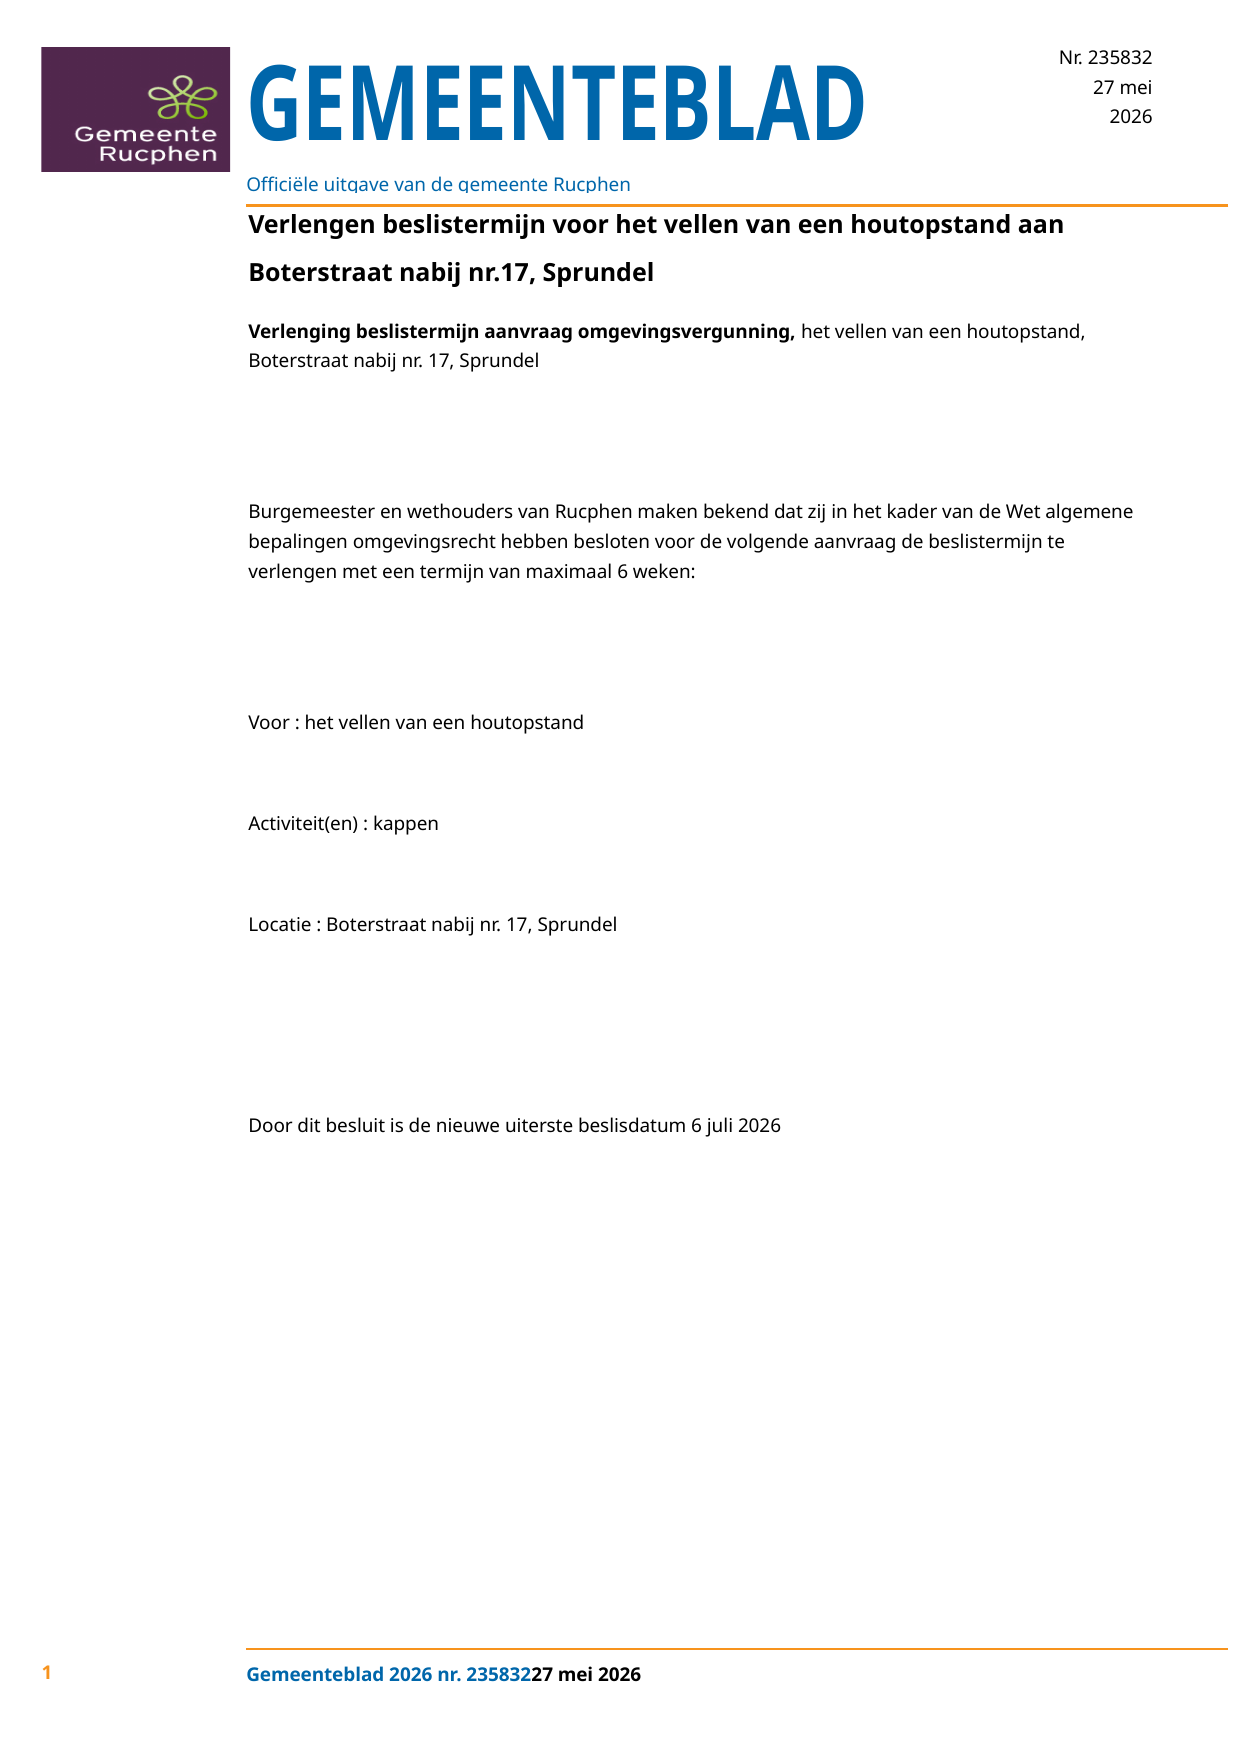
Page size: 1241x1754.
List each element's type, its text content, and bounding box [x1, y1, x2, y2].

text Burgemeester en wethouders van Rucphen maken bekend dat zij in het kader van de Wet algemene bepalingen omgevingsrecht hebben besloten voor de volgende aanvraag de beslistermijn te verlengen met een termijn van maximaal 6 weken: [248, 499, 1152, 584]
text Door dit besluit is de nieuwe uiterste beslisdatum 6 juli 2026 [248, 1112, 1152, 1138]
text Locatie : Boterstraat nabij nr. 17, Sprundel [248, 911, 1152, 937]
text Verlengen beslistermijn voor het vellen van een houtopstand aan Boterstraat nabij nr.17, Sprundel [248, 207, 1152, 288]
text Voor : het vellen van een houtopstand [248, 709, 1152, 735]
picture [41, 47, 231, 172]
text Activiteit(en) : kappen [248, 810, 1152, 836]
text Verlenging beslistermijn aanvraag omgevingsvergunning, het vellen van een houtopstand, Boterstraat nabij nr. 17, Sprundel [248, 318, 1152, 373]
